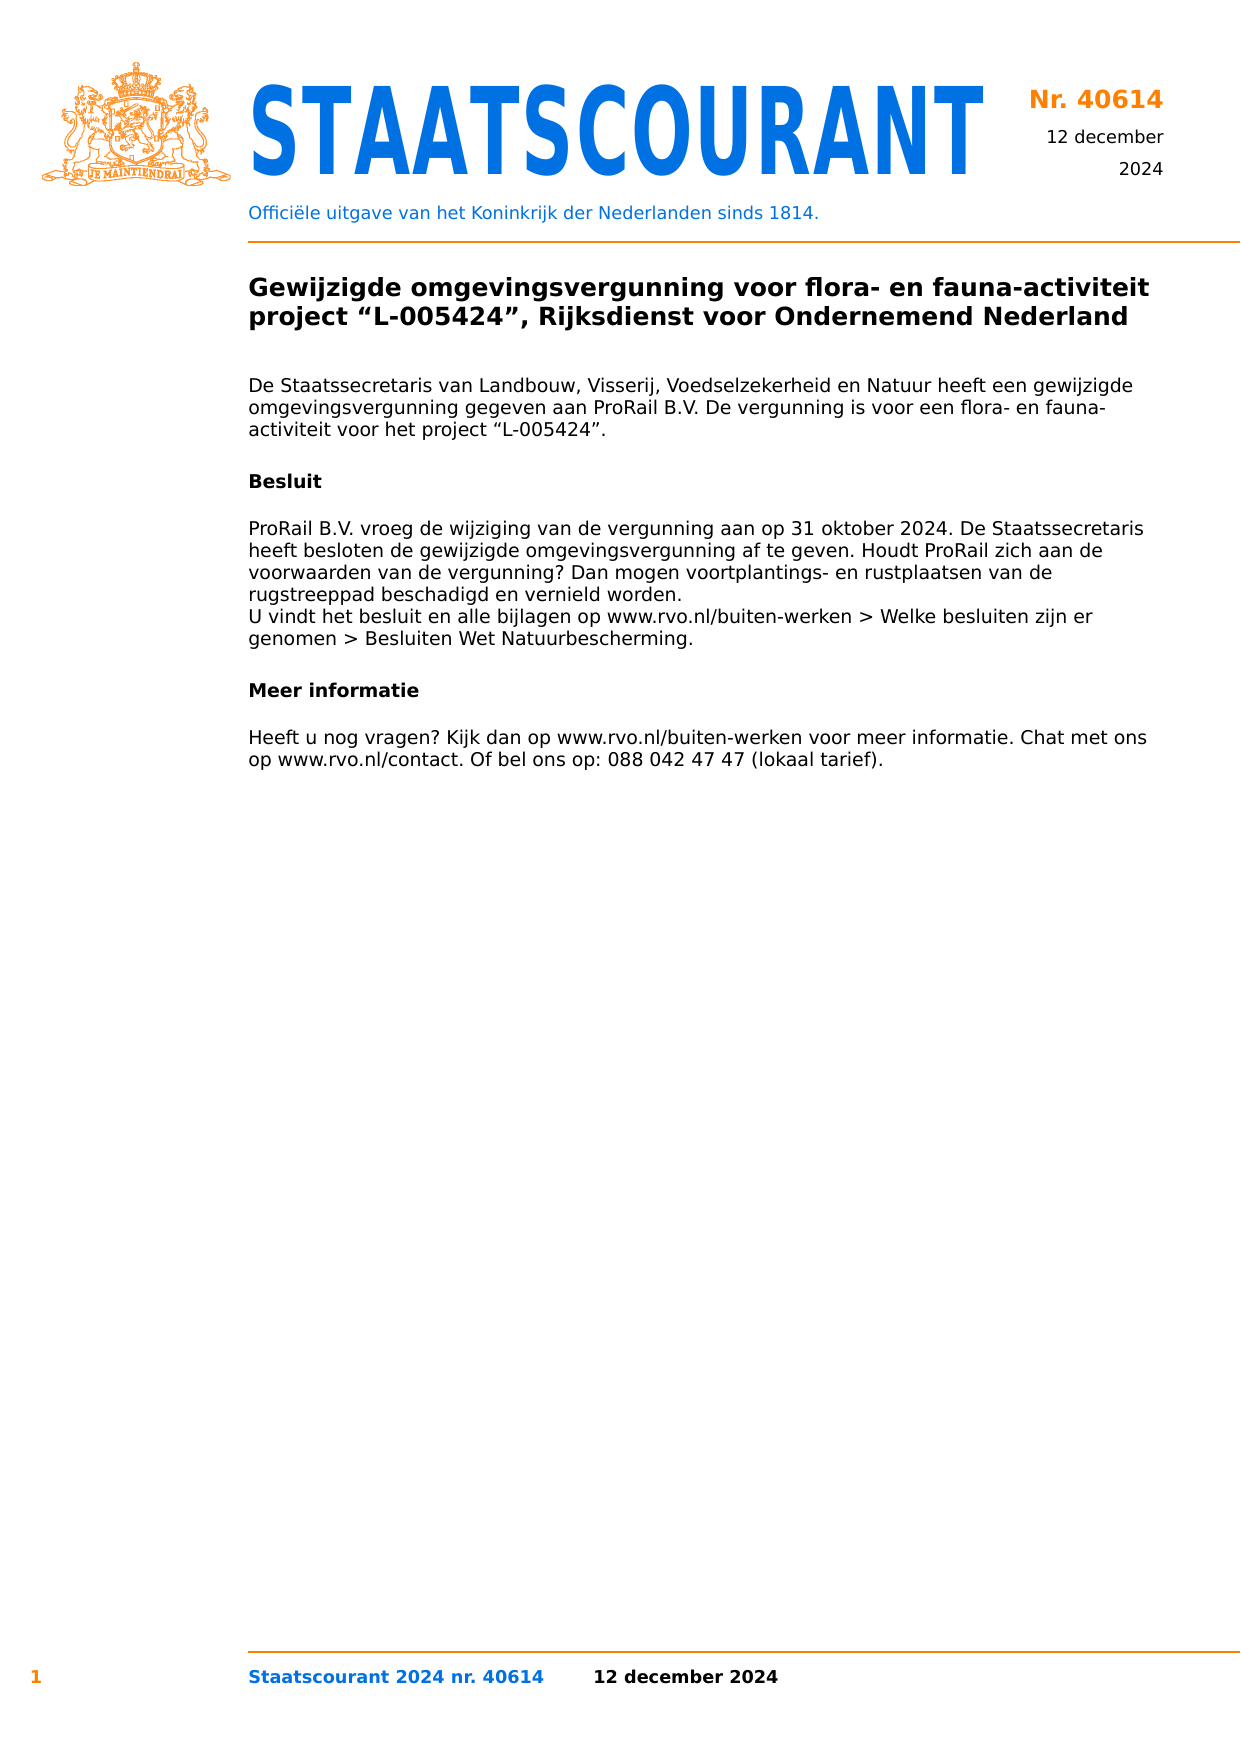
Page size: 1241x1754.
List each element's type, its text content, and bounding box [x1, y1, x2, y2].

picture [41, 62, 231, 186]
subtitle Besluit [248, 471, 1163, 493]
subtitle Meer informatie [248, 680, 1163, 702]
text Heeft u nog vragen? Kijk dan op www.rvo.nl/buiten-werken voor meer informatie. Chat met ons op www.rvo.nl/contact. Of bel ons op: 088 042 47 47 (lokaal tarief). [248, 727, 1163, 771]
table_cell Officiële uitgave van het Koninkrijk der Nederlanden sinds 1814. [248, 203, 1240, 241]
table_cell 12 december [998, 121, 1240, 153]
text U vindt het besluit en alle bijlagen op www.rvo.nl/buiten-werken > Welke besluiten zijn er genomen > Besluiten Wet Natuurbescherming. [248, 606, 1163, 650]
table_header STAATSCOURANT [248, 62, 998, 203]
text De Staatssecretaris van Landbouw, Visserij, Voedselzekerheid en Natuur heeft een gewijzigde omgevingsvergunning gegeven aan ProRail B.V. De vergunning is voor een flora- en fauna- activiteit voor het project “L-005424”. [248, 375, 1163, 441]
table_cell 2024 [998, 153, 1240, 203]
subtitle Gewijzigde omgevingsvergunning voor flora- en fauna-activiteit project “L-005424”, Rijksdienst voor Ondernemend Nederland [248, 273, 1163, 331]
text ProRail B.V. vroeg de wijziging van de vergunning aan op 31 oktober 2024. De Staatssecretaris heeft besloten de gewijzigde omgevingsvergunning af te geven. Houdt ProRail zich aan de voorwaarden van de vergunning? Dan mogen voortplantings- en rustplaatsen van de rugstreeppad beschadigd en vernield worden. [248, 518, 1163, 606]
table_header [25, 62, 248, 241]
table_header Nr. 40614 [998, 62, 1240, 121]
